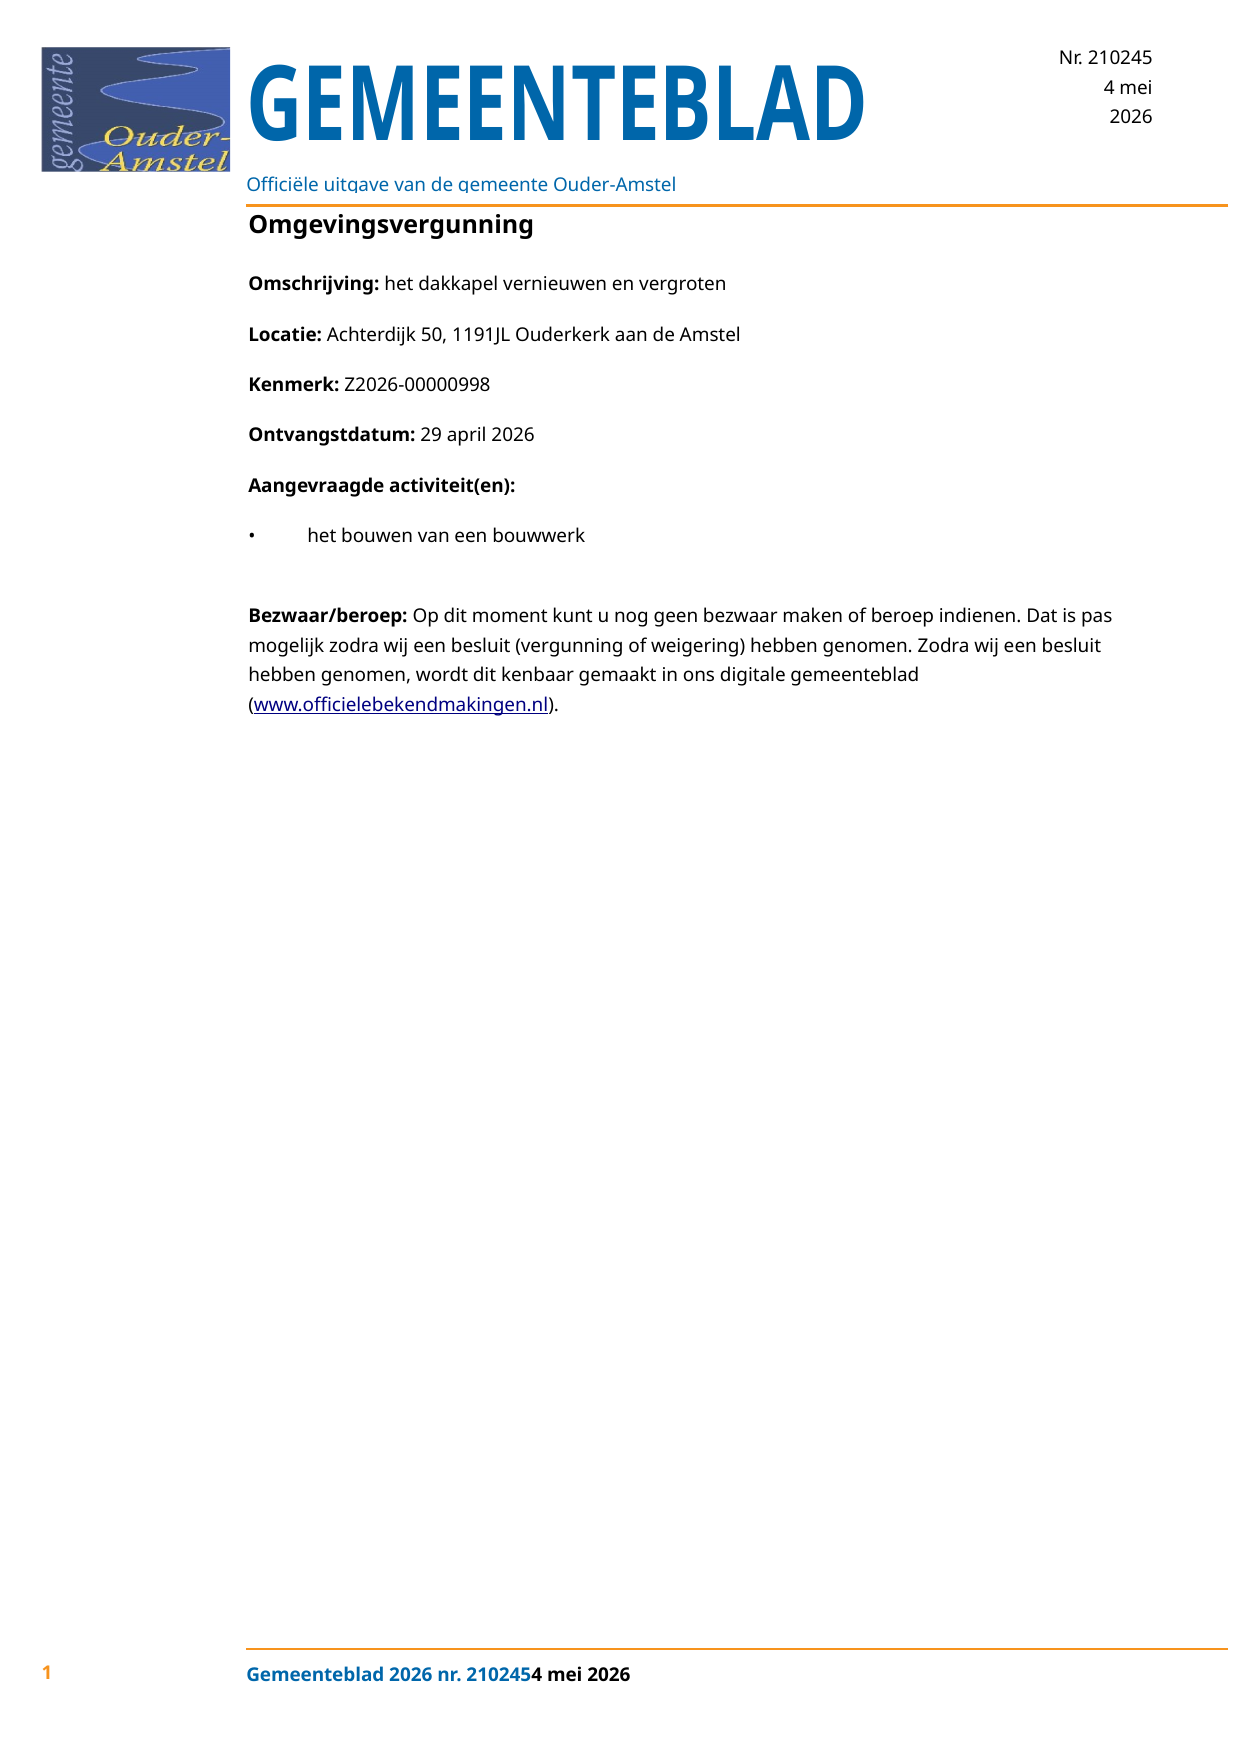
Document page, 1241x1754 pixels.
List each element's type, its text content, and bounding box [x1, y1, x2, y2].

text Ontvangstdatum: 29 april 2026 [248, 422, 1152, 447]
list het bouwen van een bouwwerk [248, 522, 1152, 548]
text Bezwaar/beroep: Op dit moment kunt u nog geen bezwaar maken of beroep indienen. Dat is pas mogelijk zodra wij een besluit (vergunning of weigering) hebben genomen. Zodra wij een besluit hebben genomen, wordt dit kenbaar gemaakt in ons digitale gemeenteblad (www.officielebekendmakingen.nl). [248, 602, 1152, 717]
text Omgevingsvergunning [248, 207, 1152, 241]
text Locatie: Achterdijk 50, 1191JL Ouderkerk aan de Amstel [248, 321, 1152, 346]
text Kenmerk: Z2026-00000998 [248, 371, 1152, 397]
text Omschrijving: het dakkapel vernieuwen en vergroten [248, 270, 1152, 296]
picture [41, 47, 231, 172]
text Aangevraagde activiteit(en): [248, 472, 1152, 498]
